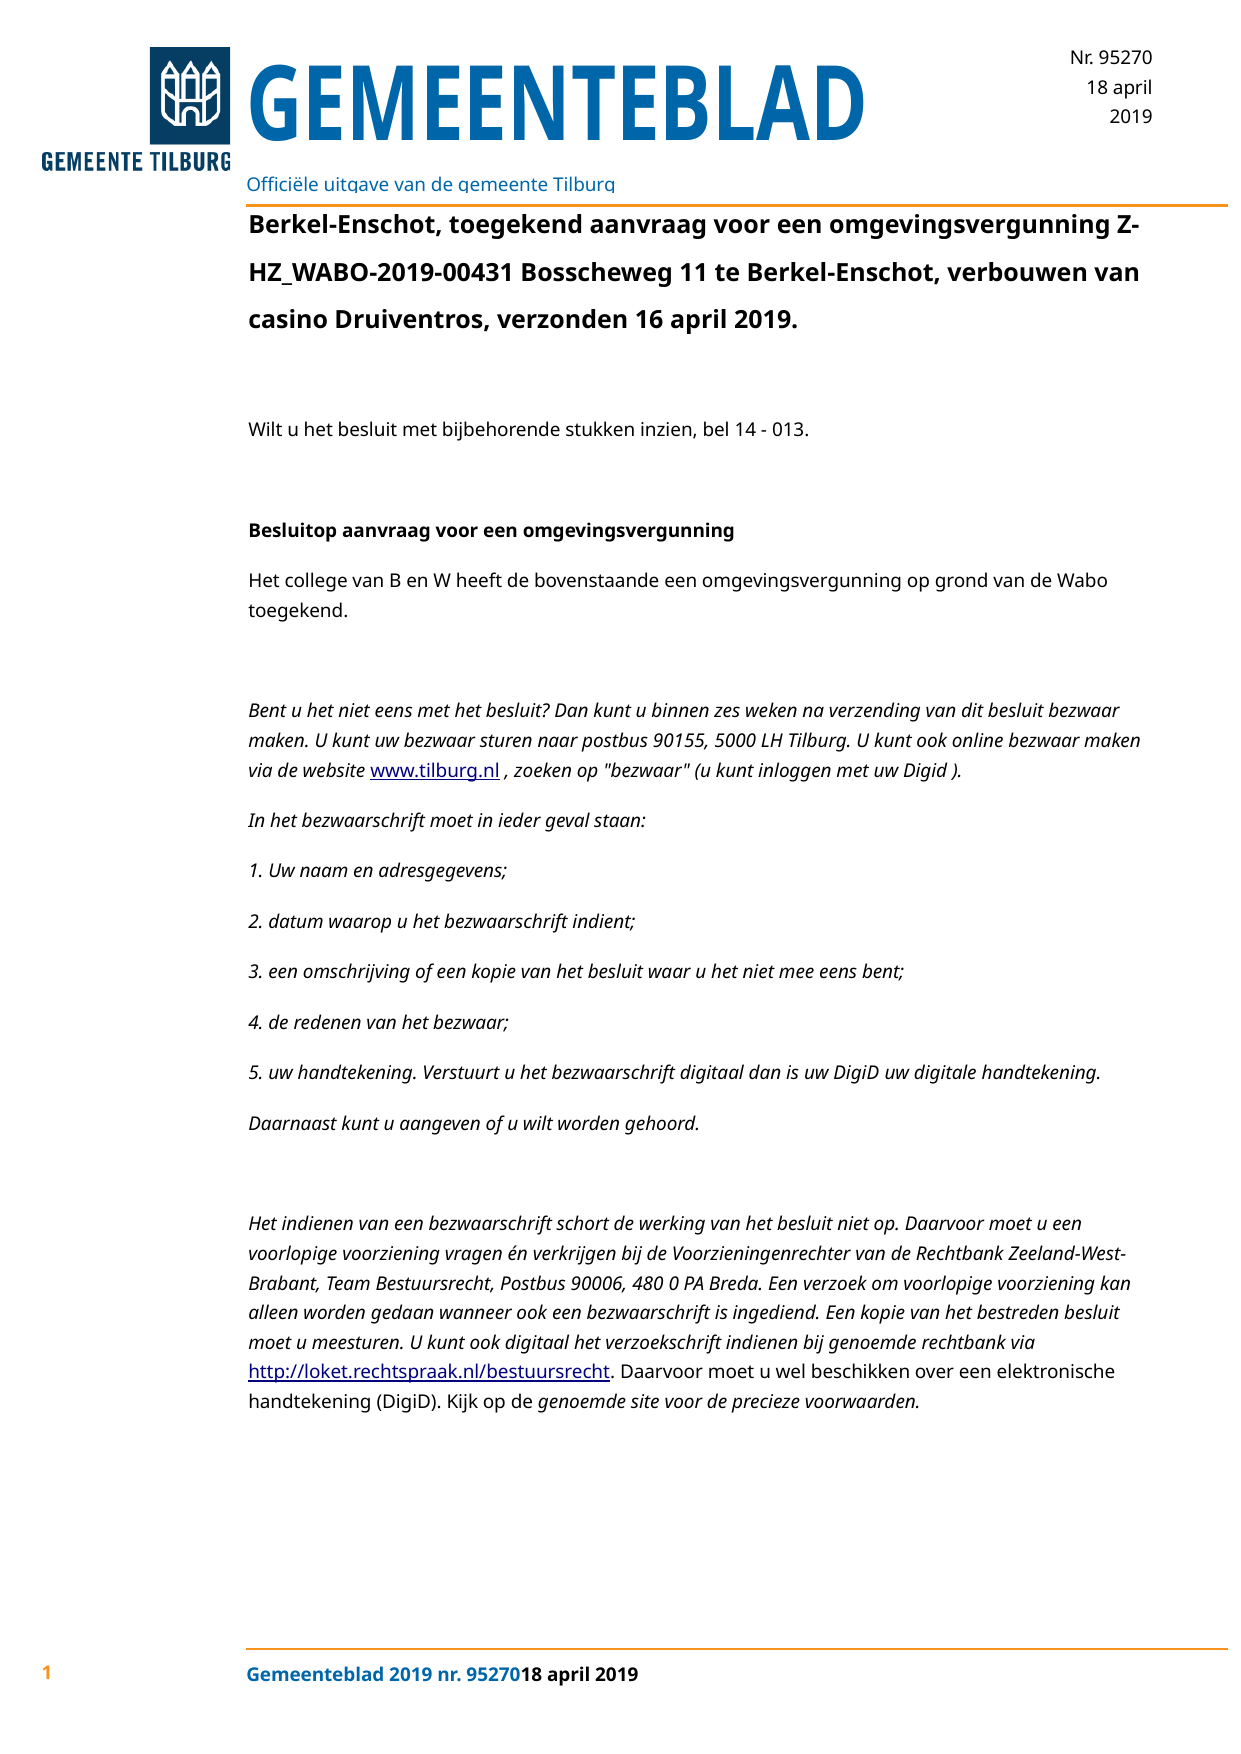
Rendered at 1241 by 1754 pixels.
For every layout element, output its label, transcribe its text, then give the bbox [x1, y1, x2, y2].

text 1. Uw naam en adresgegevens; [248, 858, 1152, 883]
text 4. de redenen van het bezwaar; [248, 1009, 1152, 1034]
text Wilt u het besluit met bijbehorende stukken inzien, bel 14 - 013. [248, 416, 1152, 442]
text Besluitop aanvraag voor een omgevingsvergunning [248, 517, 1152, 542]
text 5. uw handtekening. Verstuurt u het bezwaarschrift digitaal dan is uw DigiD uw digitale handtekening. [248, 1059, 1152, 1085]
text In het bezwaarschrift moet in ieder geval staan: [248, 807, 1152, 833]
text Het college van B en W heeft de bovenstaande een omgevingsvergunning op grond van de Wabo toegekend. [248, 567, 1152, 622]
text Berkel-Enschot, toegekend aanvraag voor een omgevingsvergunning Z-HZ_WABO-2019-00431 Bosscheweg 11 te Berkel-Enschot, verbouwen van casino Druiventros, verzonden 16 april 2019. [248, 207, 1152, 336]
text 3. een omschrijving of een kopie van het besluit waar u het niet mee eens bent; [248, 958, 1152, 984]
picture [41, 47, 231, 172]
text 2. datum waarop u het bezwaarschrift indient; [248, 908, 1152, 934]
text Daarnaast kunt u aangeven of u wilt worden gehoord. [248, 1110, 1152, 1135]
text Bent u het niet eens met het besluit? Dan kunt u binnen zes weken na verzending van dit besluit bezwaar maken. U kunt uw bezwaar sturen naar postbus 90155, 5000 LH Tilburg. U kunt ook online bezwaar maken via de website www.tilburg.nl , zoeken op "bezwaar" (u kunt inloggen met uw Digid ). [248, 698, 1152, 782]
text Het indienen van een bezwaarschrift schort de werking van het besluit niet op. Daarvoor moet u een voorlopige voorziening vragen én verkrijgen bij de Voorzieningenrechter van de Rechtbank Zeeland-West-Brabant, Team Bestuursrecht, Postbus 90006, 480 0 PA Breda. Een verzoek om voorlopige voorziening kan alleen worden gedaan wanneer ook een bezwaarschrift is ingediend. Een kopie van het bestreden besluit moet u meesturen. U kunt ook digitaal het verzoekschrift indienen bij genoemde rechtbank via http://loket.rechtspraak.nl/bestuursrecht. Daarvoor moet u wel beschikken over een elektronische handtekening (DigiD). Kijk op de genoemde site voor de precieze voorwaarden. [248, 1211, 1152, 1414]
